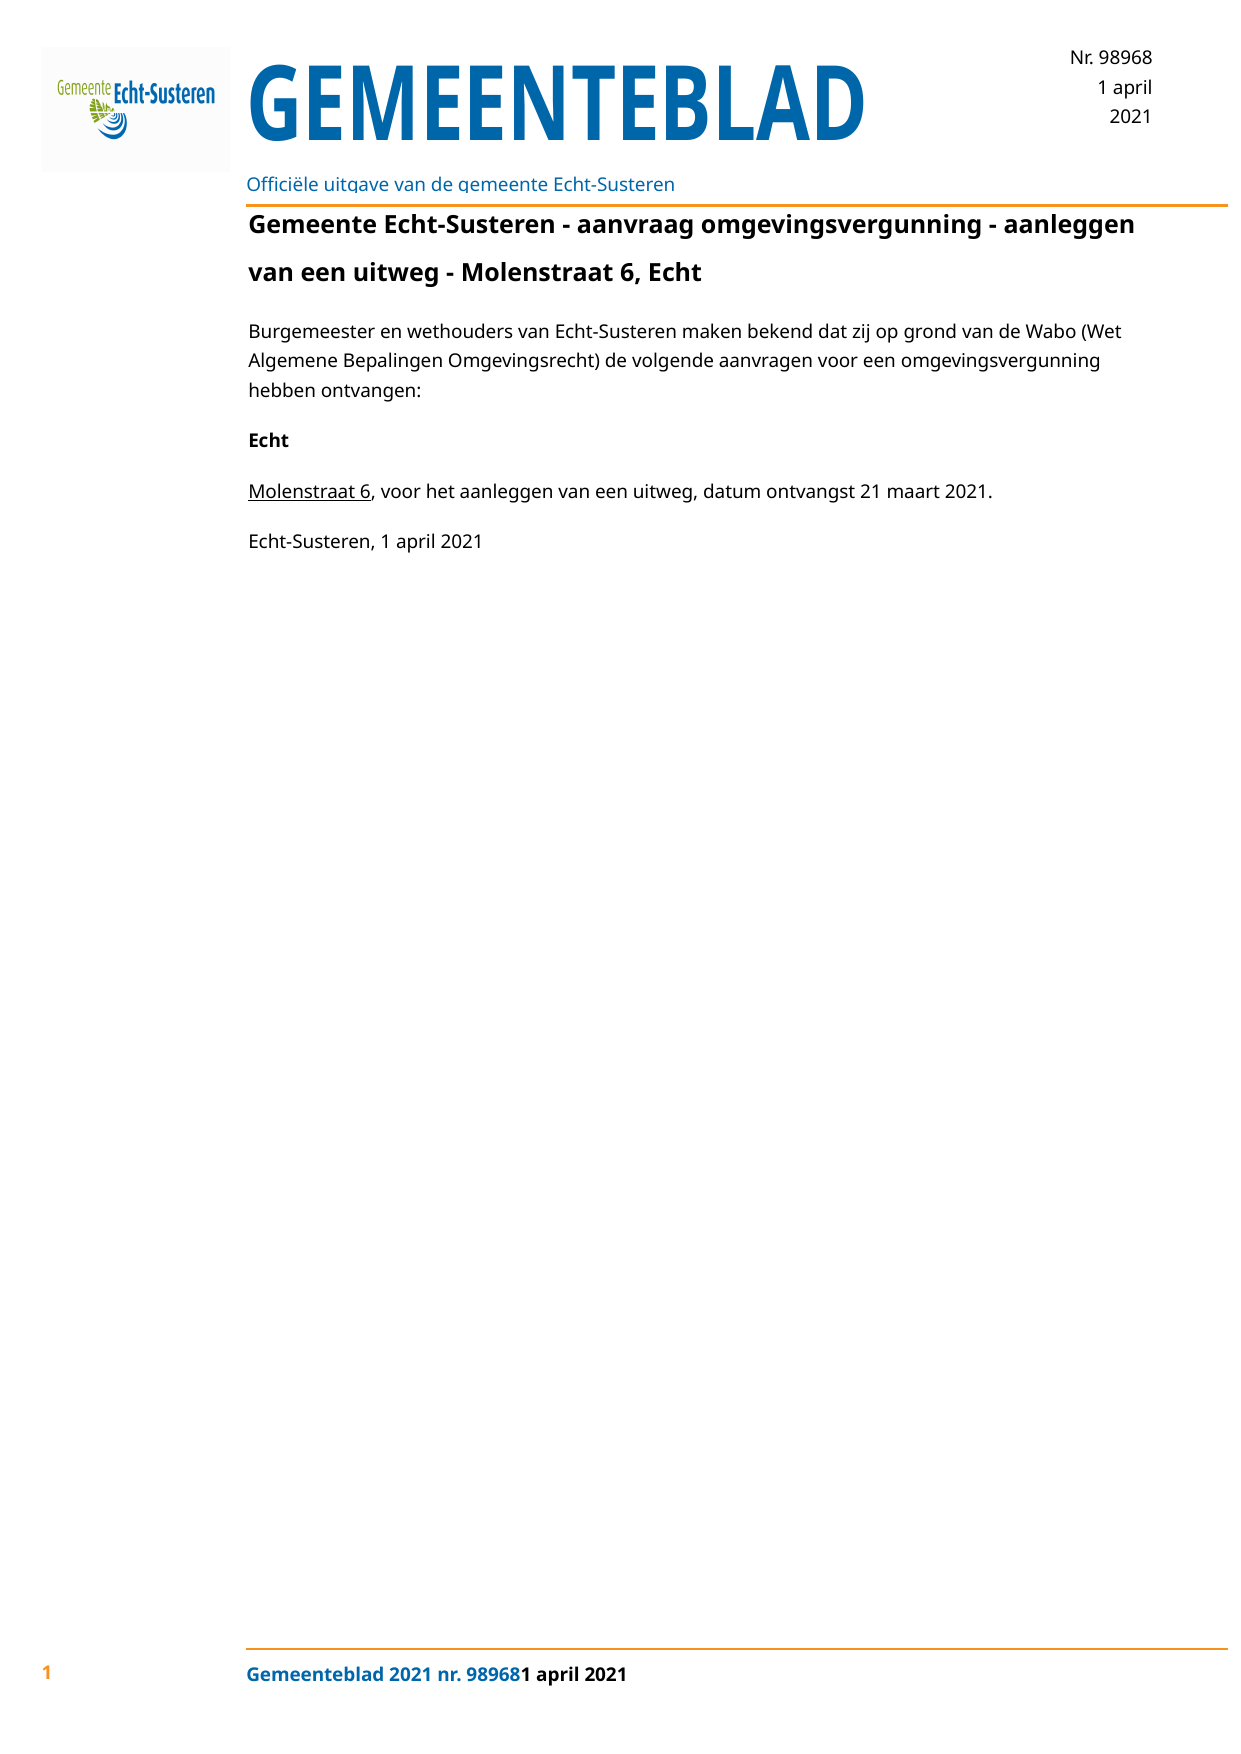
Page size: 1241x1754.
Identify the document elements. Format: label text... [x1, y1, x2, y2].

picture [41, 47, 231, 172]
text Burgemeester en wethouders van Echt-Susteren maken bekend dat zij op grond van de Wabo (Wet Algemene Bepalingen Omgevingsrecht) de volgende aanvragen voor een omgevingsvergunning hebben ontvangen: [248, 318, 1152, 403]
text Gemeente Echt-Susteren - aanvraag omgevingsvergunning - aanleggen van een uitweg - Molenstraat 6, Echt [248, 207, 1152, 288]
text Molenstraat 6, voor het aanleggen van een uitweg, datum ontvangst 21 maart 2021. [248, 478, 1152, 504]
text Echt-Susteren, 1 april 2021 [248, 528, 1152, 554]
text Echt [248, 427, 1152, 453]
